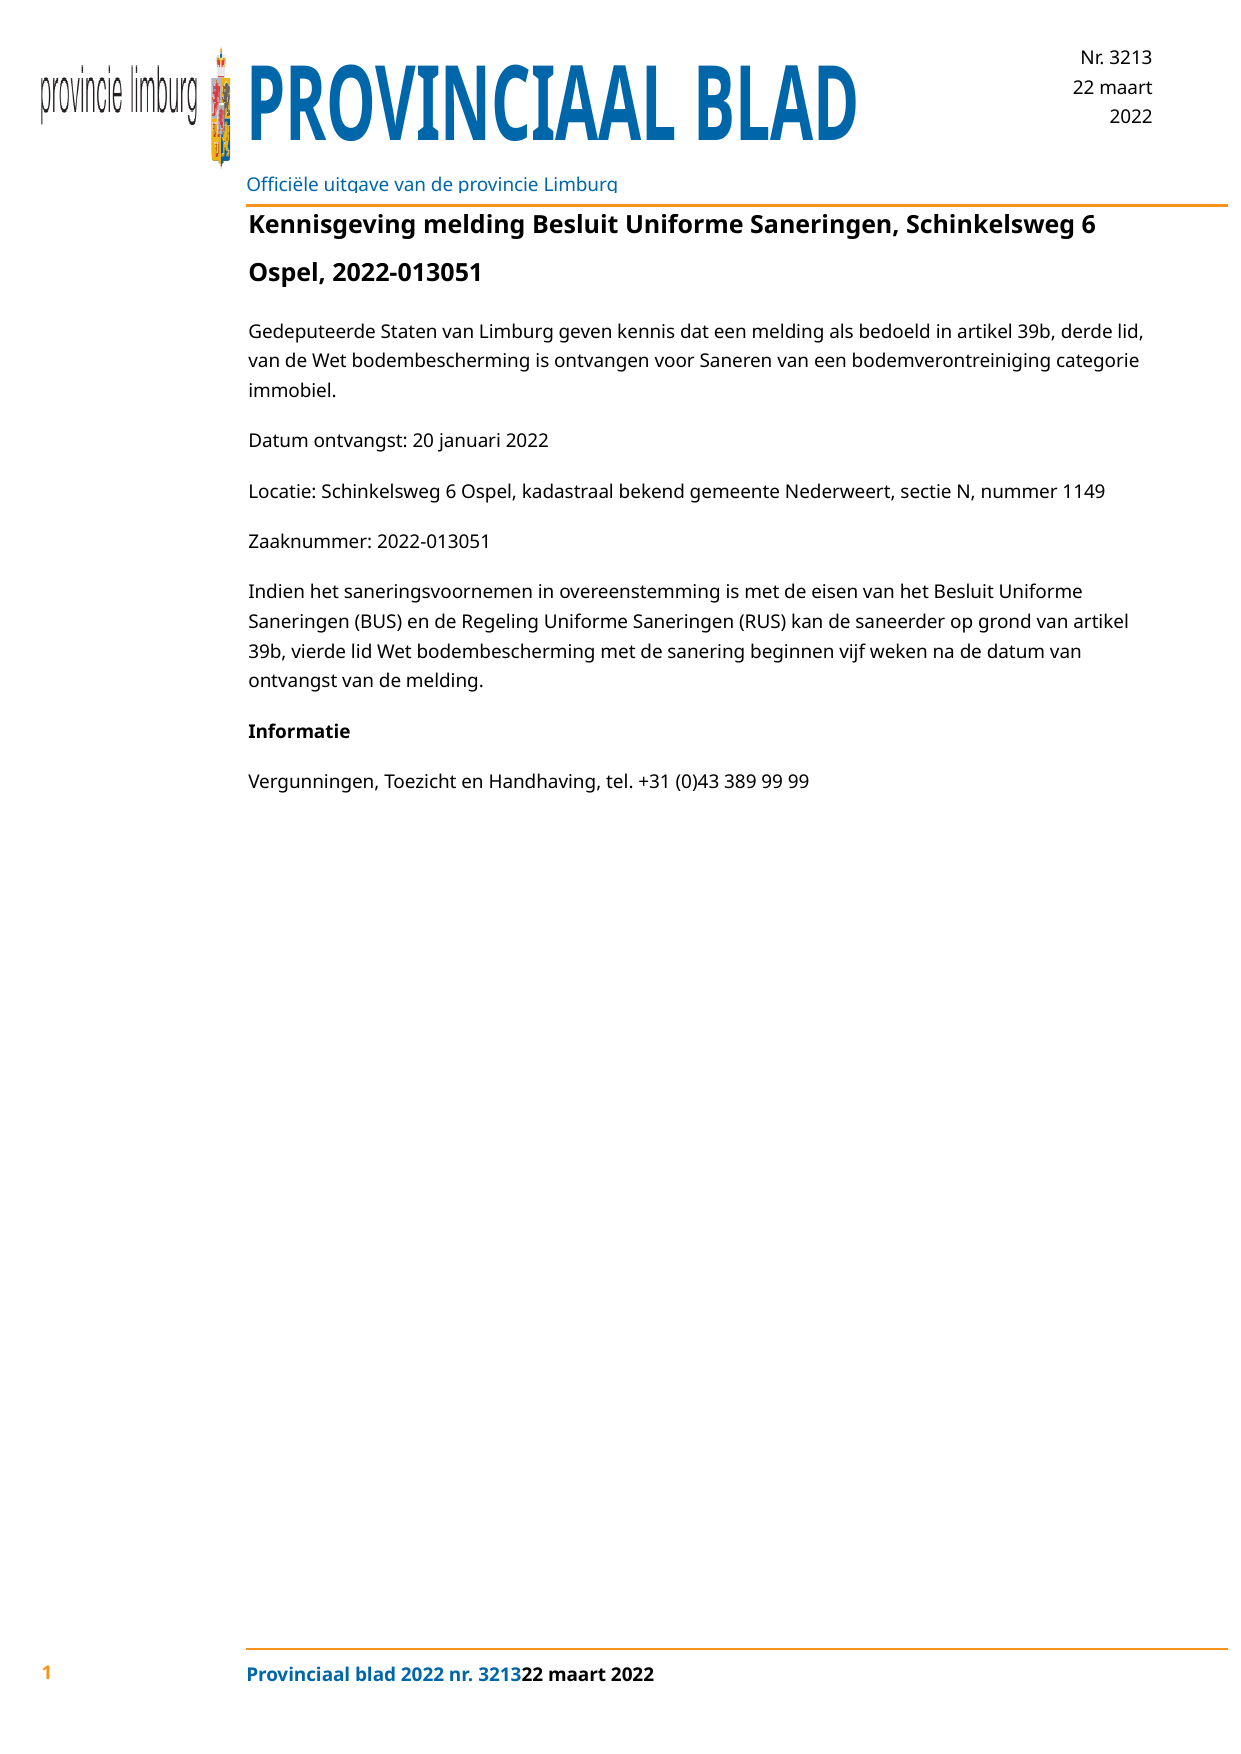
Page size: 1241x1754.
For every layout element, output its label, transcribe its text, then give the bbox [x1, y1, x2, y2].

text Indien het saneringsvoornemen in overeenstemming is met de eisen van het Besluit Uniforme Saneringen (BUS) en de Regeling Uniforme Saneringen (RUS) kan de saneerder op grond van artikel 39b, vierde lid Wet bodembescherming met de sanering beginnen vijf weken na de datum van ontvangst van de melding. [248, 579, 1152, 693]
text Vergunningen, Toezicht en Handhaving, tel. +31 (0)43 389 99 99 [248, 768, 1152, 794]
picture [41, 47, 231, 172]
text Informatie [248, 718, 1152, 744]
text Locatie: Schinkelsweg 6 Ospel, kadastraal bekend gemeente Nederweert, sectie N, nummer 1149 [248, 478, 1152, 504]
text Gedeputeerde Staten van Limburg geven kennis dat een melding als bedoeld in artikel 39b, derde lid, van de Wet bodembescherming is ontvangen voor Saneren van een bodemverontreiniging categorie immobiel. [248, 318, 1152, 403]
text Zaaknummer: 2022-013051 [248, 528, 1152, 554]
text Datum ontvangst: 20 januari 2022 [248, 427, 1152, 453]
text Kennisgeving melding Besluit Uniforme Saneringen, Schinkelsweg 6 Ospel, 2022-013051 [248, 207, 1152, 288]
